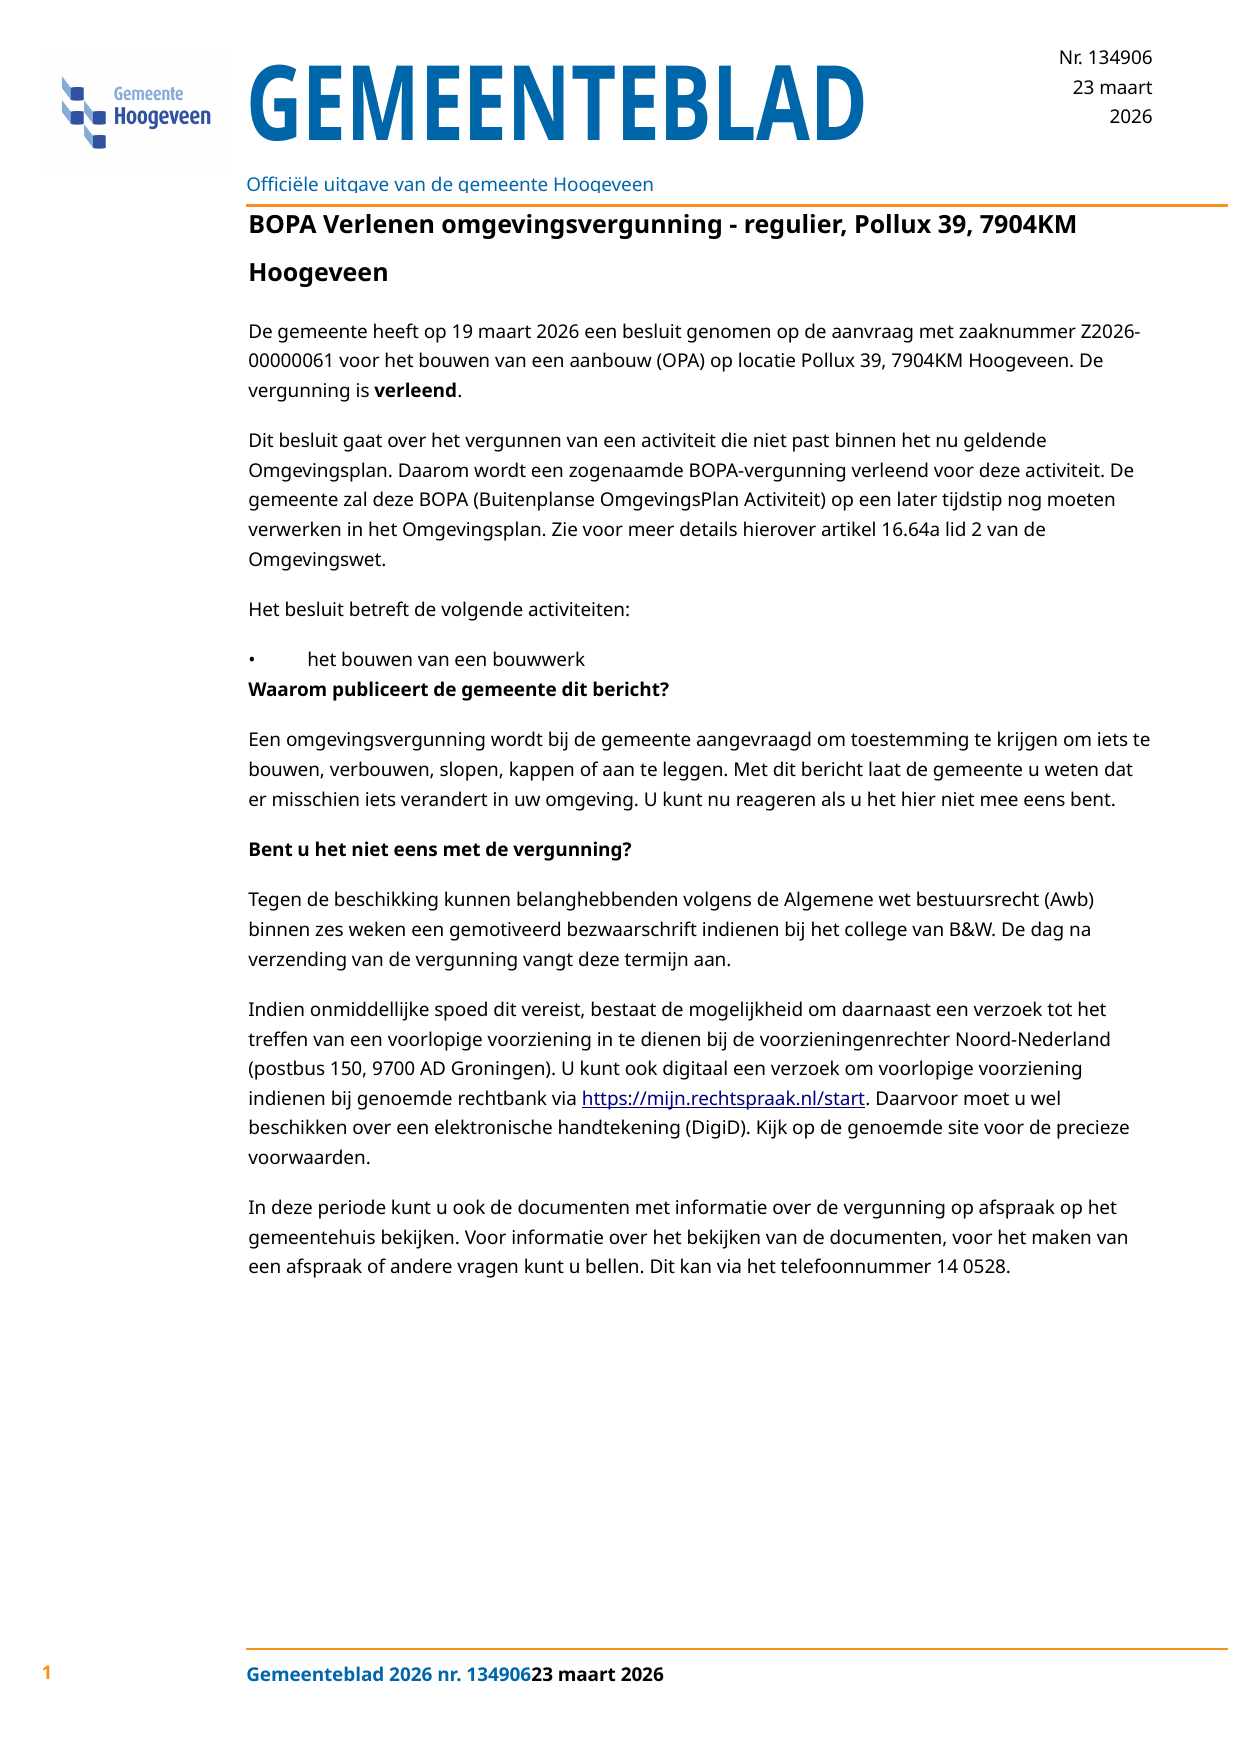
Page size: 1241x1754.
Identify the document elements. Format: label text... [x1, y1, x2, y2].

text Het besluit betreft de volgende activiteiten: [248, 596, 1152, 622]
text Bent u het niet eens met de vergunning? [248, 836, 1152, 862]
text Een omgevingsvergunning wordt bij de gemeente aangevraagd om toestemming te krijgen om iets te bouwen, verbouwen, slopen, kappen of aan te leggen. Met dit bericht laat de gemeente u weten dat er misschien iets verandert in uw omgeving. U kunt nu reageren als u het hier niet mee eens bent. [248, 727, 1152, 812]
text In deze periode kunt u ook de documenten met informatie over de vergunning op afspraak op het gemeentehuis bekijken. Voor informatie over het bekijken van de documenten, voor het maken van een afspraak of andere vragen kunt u bellen. Dit kan via het telefoonnummer 14 0528. [248, 1194, 1152, 1279]
text Dit besluit gaat over het vergunnen van een activiteit die niet past binnen het nu geldende Omgevingsplan. Daarom wordt een zogenaamde BOPA-vergunning verleend voor deze activiteit. De gemeente zal deze BOPA (Buitenplanse OmgevingsPlan Activiteit) op een later tijdstip nog moeten verwerken in het Omgevingsplan. Zie voor meer details hierover artikel 16.64a lid 2 van de Omgevingswet. [248, 427, 1152, 572]
text Waarom publiceert de gemeente dit bericht? [248, 676, 1152, 702]
text De gemeente heeft op 19 maart 2026 een besluit genomen op de aanvraag met zaaknummer Z2026-00000061 voor het bouwen van een aanbouw (OPA) op locatie Pollux 39, 7904KM Hoogeveen. De vergunning is verleend. [248, 318, 1152, 403]
picture [41, 47, 231, 172]
text Indien onmiddellijke spoed dit vereist, bestaat de mogelijkheid om daarnaast een verzoek tot het treffen van een voorlopige voorziening in te dienen bij de voorzieningenrechter Noord-Nederland (postbus 150, 9700 AD Groningen). U kunt ook digitaal een verzoek om voorlopige voorziening indienen bij genoemde rechtbank via https://mijn.rechtspraak.nl/start. Daarvoor moet u wel beschikken over een elektronische handtekening (DigiD). Kijk op de genoemde site voor de precieze voorwaarden. [248, 996, 1152, 1170]
text BOPA Verlenen omgevingsvergunning - regulier, Pollux 39, 7904KM Hoogeveen [248, 207, 1152, 288]
text Tegen de beschikking kunnen belanghebbenden volgens de Algemene wet bestuursrecht (Awb) binnen zes weken een gemotiveerd bezwaarschrift indienen bij het college van B&W. De dag na verzending van de vergunning vangt deze termijn aan. [248, 887, 1152, 972]
list het bouwen van een bouwwerk [248, 647, 1152, 672]
